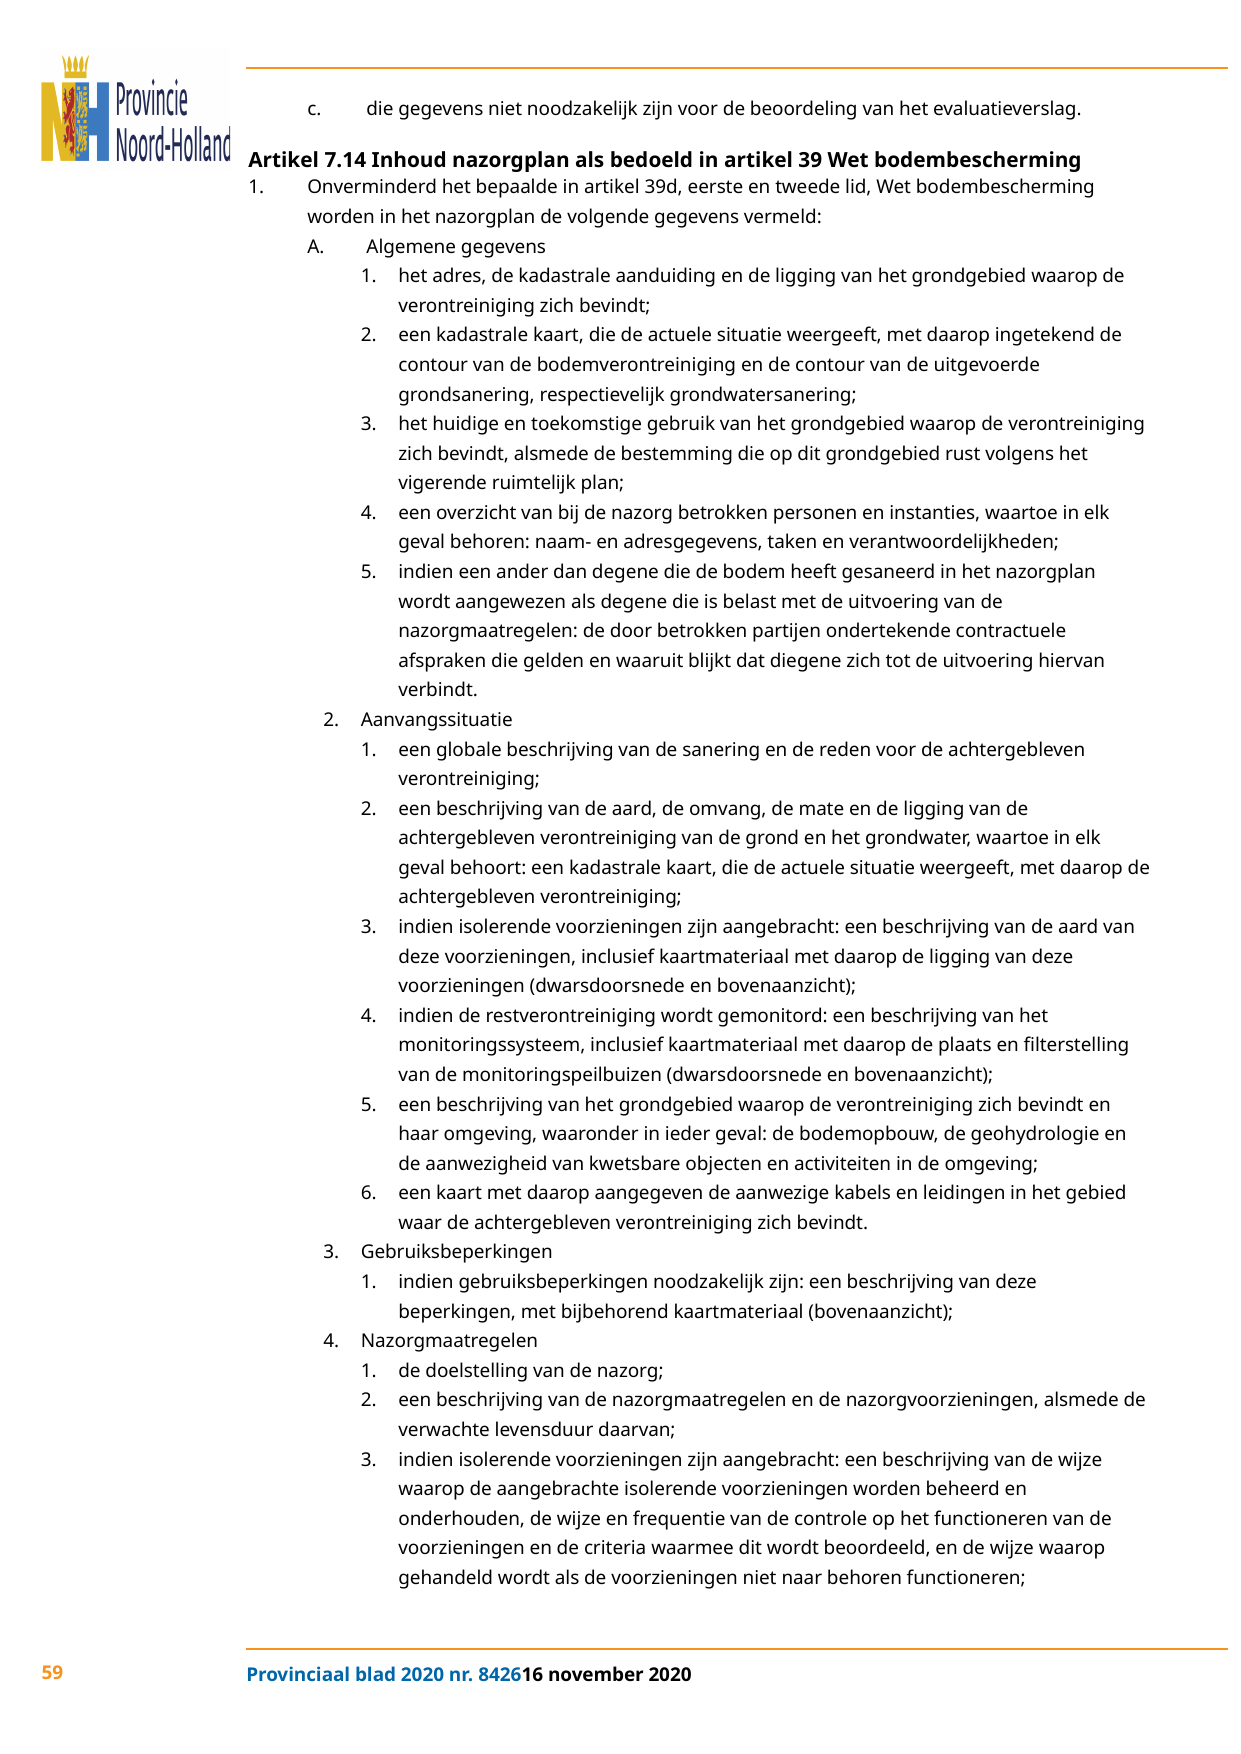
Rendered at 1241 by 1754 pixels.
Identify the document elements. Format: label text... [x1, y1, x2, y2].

list Gebruiksbeperkingen [323, 1239, 1152, 1264]
list een kadastrale kaart, die de actuele situatie weergeeft, met daarop ingetekend de contour van de bodemverontreiniging en de contour van de uitgevoerde grondsanering, respectievelijk grondwatersanering; [361, 322, 1152, 406]
list indien isolerende voorzieningen zijn aangebracht: een beschrijving van de wijze waarop de aangebrachte isolerende voorzieningen worden beheerd en onderhouden, de wijze en frequentie van de controle op het functioneren van de voorzieningen en de criteria waarmee dit wordt beoordeeld, en de wijze waarop gehandeld wordt als de voorzieningen niet naar behoren functioneren; [361, 1446, 1152, 1590]
list het huidige en toekomstige gebruik van het grondgebied waarop de verontreiniging zich bevindt, alsmede de bestemming die op dit grondgebied rust volgens het vigerende ruimtelijk plan; [361, 410, 1152, 495]
list Aanvangssituatie [323, 706, 1152, 732]
list een beschrijving van de nazorgmaatregelen en de nazorgvoorzieningen, alsmede de verwachte levensduur daarvan; [361, 1387, 1152, 1442]
list indien gebruiksbeperkingen noodzakelijk zijn: een beschrijving van deze beperkingen, met bijbehorend kaartmateriaal (bovenaanzicht); [361, 1268, 1152, 1323]
list een overzicht van bij de nazorg betrokken personen en instanties, waartoe in elk geval behoren: naam- en adresgegevens, taken en verantwoordelijkheden; [361, 499, 1152, 554]
list indien een ander dan degene die de bodem heeft gesaneerd in het nazorgplan wordt aangewezen als degene die is belast met de uitvoering van de nazorgmaatregelen: de door betrokken partijen ondertekende contractuele afspraken die gelden en waaruit blijkt dat diegene zich tot de uitvoering hiervan verbindt. [361, 558, 1152, 702]
list die gegevens niet noodzakelijk zijn voor de beoordeling van het evaluatieverslag. [307, 95, 1152, 121]
list het adres, de kadastrale aanduiding en de ligging van het grondgebied waarop de verontreiniging zich bevindt; [361, 262, 1152, 318]
list indien de restverontreiniging wordt gemonitord: een beschrijving van het monitoringssysteem, inclusief kaartmateriaal met daarop de plaats en filterstelling van de monitoringspeilbuizen (dwarsdoorsnede en bovenaanzicht); [361, 1002, 1152, 1087]
picture [41, 47, 231, 172]
list een kaart met daarop aangegeven de aanwezige kabels en leidingen in het gebied waar de achtergebleven verontreiniging zich bevindt. [361, 1179, 1152, 1235]
list Algemene gegevens [307, 233, 1152, 258]
list Onverminderd het bepaalde in artikel 39d, eerste en tweede lid, Wet bodembescherming worden in het nazorgplan de volgende gegevens vermeld: [248, 174, 1152, 229]
text Artikel 7.14 Inhoud nazorgplan als bedoeld in artikel 39 Wet bodembescherming [248, 145, 1152, 174]
list de doelstelling van de nazorg; [361, 1357, 1152, 1383]
list een beschrijving van het grondgebied waarop de verontreiniging zich bevindt en haar omgeving, waaronder in ieder geval: de bodemopbouw, de geohydrologie en de aanwezigheid van kwetsbare objecten en activiteiten in de omgeving; [361, 1091, 1152, 1176]
list een globale beschrijving van de sanering en de reden voor de achtergebleven verontreiniging; [361, 736, 1152, 791]
list Nazorgmaatregelen [323, 1327, 1152, 1353]
list indien isolerende voorzieningen zijn aangebracht: een beschrijving van de aard van deze voorzieningen, inclusief kaartmateriaal met daarop de ligging van deze voorzieningen (dwarsdoorsnede en bovenaanzicht); [361, 913, 1152, 998]
list een beschrijving van de aard, de omvang, de mate en de ligging van de achtergebleven verontreiniging van de grond en het grondwater, waartoe in elk geval behoort: een kadastrale kaart, die de actuele situatie weergeeft, met daarop de achtergebleven verontreiniging; [361, 795, 1152, 909]
